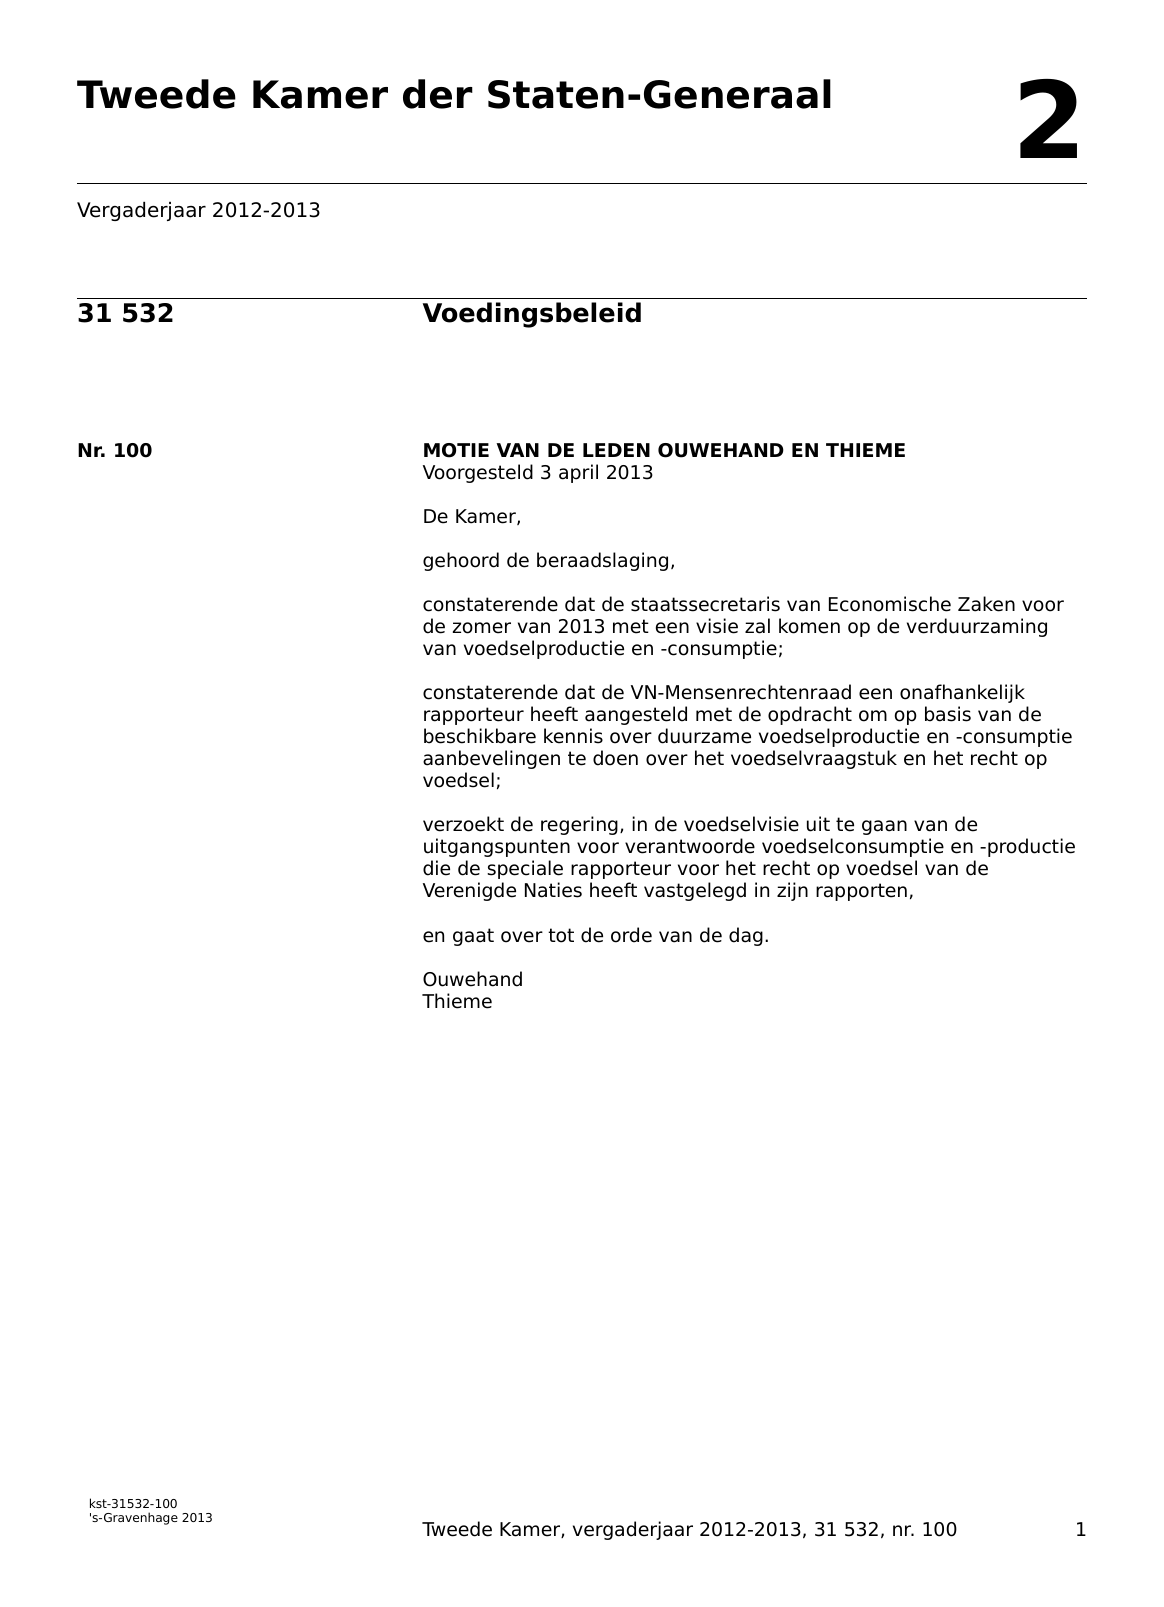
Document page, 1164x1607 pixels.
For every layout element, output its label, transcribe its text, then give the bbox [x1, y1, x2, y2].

text De Kamer, [422, 506, 1087, 528]
text Ouwehand [422, 969, 1087, 991]
table_header Tweede Kamer der Staten-Generaal [77, 59, 886, 183]
text kst-31532-100 [88, 1497, 323, 1511]
table_header 2 [886, 59, 1087, 183]
subtitle 31 532 Voedingsbeleid [77, 299, 1087, 329]
text verzoekt de regering, in de voedselvisie uit te gaan van de uitgangspunten voor verantwoorde voedselconsumptie en -productie die de speciale rapporteur voor het recht op voedsel van de Verenigde Naties heeft vastgelegd in zijn rapporten, [422, 814, 1087, 902]
text gehoord de beraadslaging, [422, 550, 1087, 572]
text Voorgesteld 3 april 2013 [422, 462, 1087, 484]
text en gaat over tot de orde van de dag. [422, 924, 1087, 946]
subtitle Nr. 100 MOTIE VAN DE LEDEN OUWEHAND EN THIEME [77, 440, 1087, 462]
text constaterende dat de VN-Mensenrechtenraad een onafhankelijk rapporteur heeft aangesteld met de opdracht om op basis van de beschikbare kennis over duurzame voedselproductie en -consumptie aanbevelingen te doen over het voedselvraagstuk en het recht op voedsel; [422, 682, 1087, 792]
text constaterende dat de staatssecretaris van Economische Zaken voor de zomer van 2013 met een visie zal komen op de verduurzaming van voedselproductie en -consumptie; [422, 594, 1087, 660]
table_cell Vergaderjaar 2012-2013 [77, 184, 1087, 298]
text 's-Gravenhage 2013 [88, 1511, 323, 1525]
text Thieme [422, 991, 1087, 1013]
